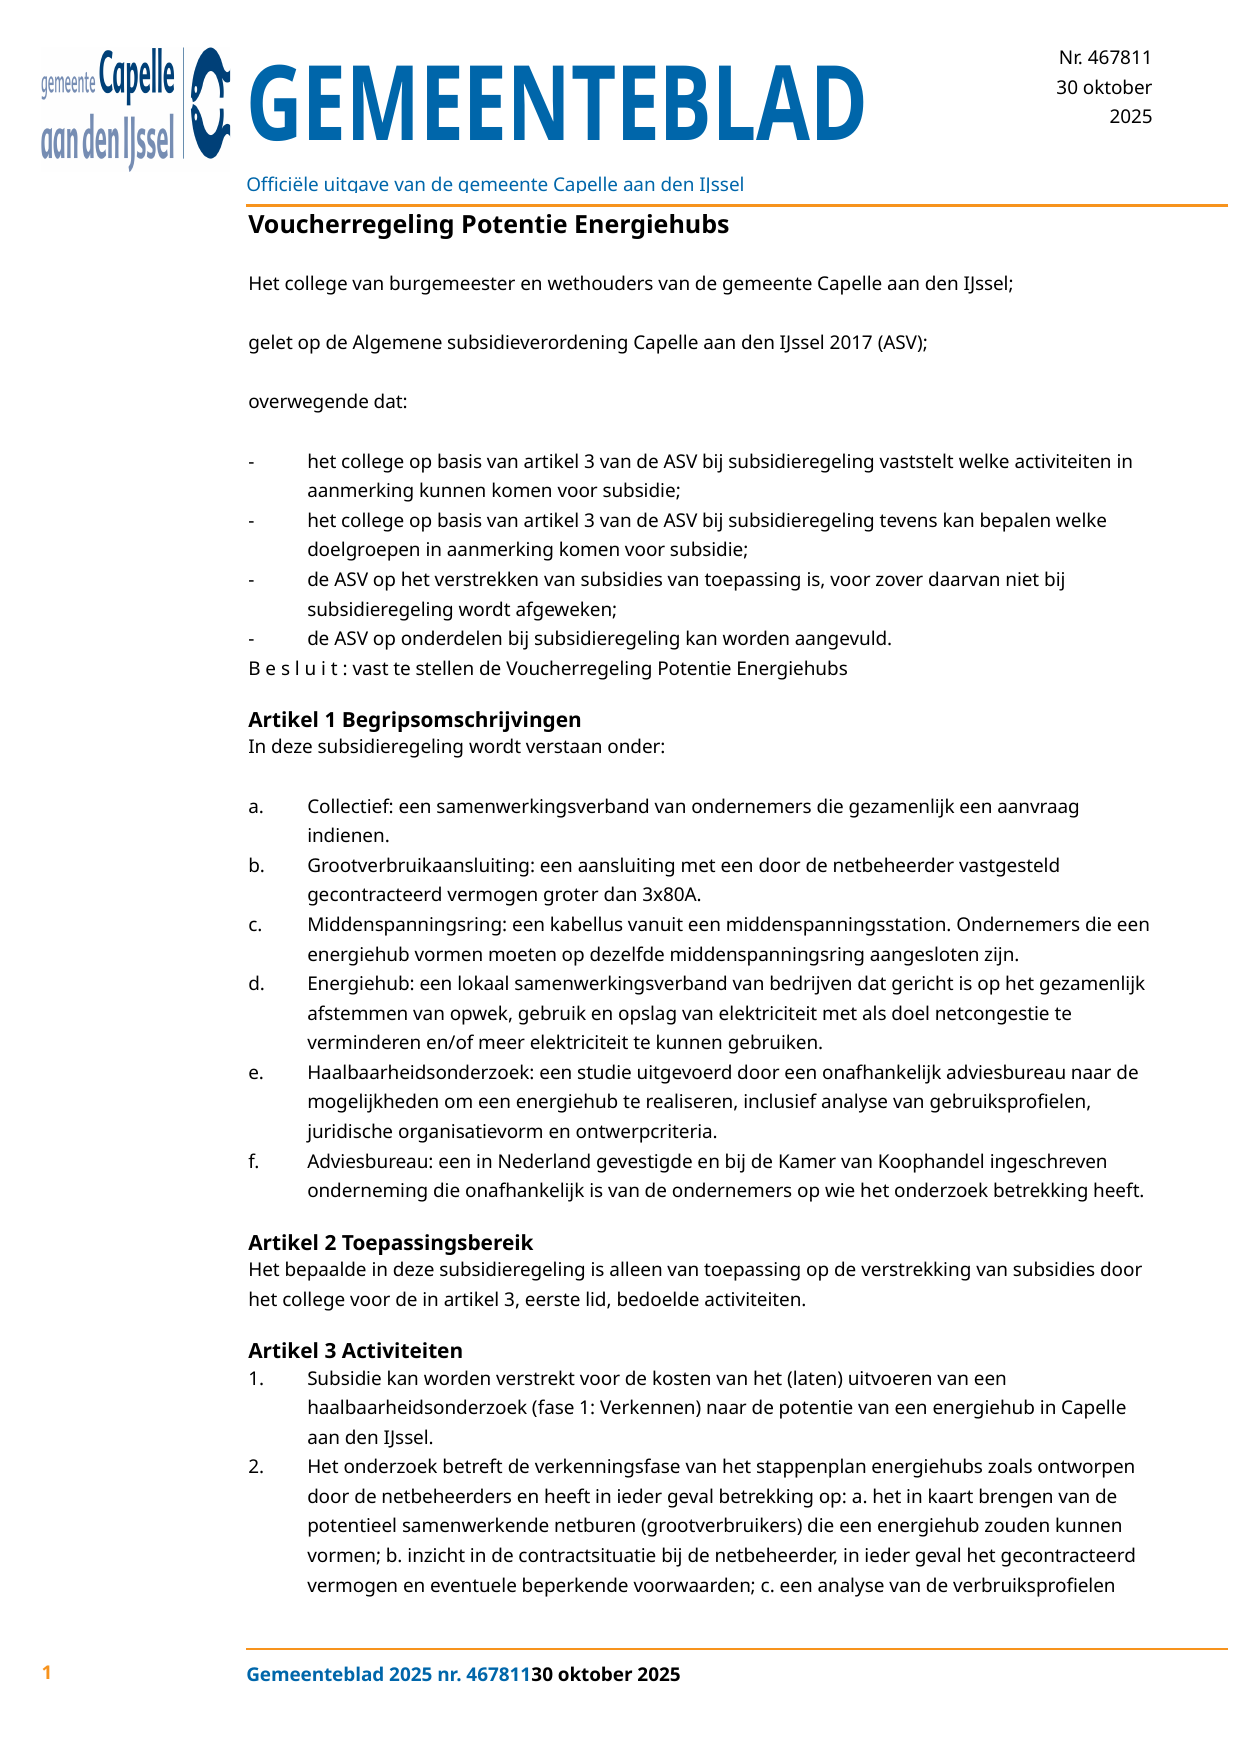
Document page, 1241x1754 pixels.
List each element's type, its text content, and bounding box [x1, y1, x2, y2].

text In deze subsidieregeling wordt verstaan onder: [248, 734, 1152, 759]
list Adviesbureau: een in Nederland gevestigde en bij de Kamer van Koophandel ingeschreven onderneming die onafhankelijk is van de ondernemers op wie het onderzoek betrekking heeft. [248, 1148, 1152, 1203]
text Artikel 1 Begripsomschrijvingen [248, 705, 1152, 734]
list Subsidie kan worden verstrekt voor de kosten van het (laten) uitvoeren van een haalbaarheidsonderzoek (fase 1: Verkennen) naar de potentie van een energiehub in Capelle aan den IJssel. [248, 1365, 1152, 1450]
text Artikel 3 Activiteiten [248, 1336, 1152, 1365]
picture [41, 47, 231, 172]
list Het onderzoek betreft de verkenningsfase van het stappenplan energiehubs zoals ontworpen door de netbeheerders en heeft in ieder geval betrekking op: a. het in kaart brengen van de potentieel samenwerkende netburen (grootverbruikers) die een energiehub zouden kunnen vormen; b. inzicht in de contractsituatie bij de netbeheerder, in ieder geval het gecontracteerd vermogen en eventuele beperkende voorwaarden; c. een analyse van de verbruiksprofielen [248, 1453, 1152, 1598]
text Artikel 2 Toepassingsbereik [248, 1228, 1152, 1256]
text gelet op de Algemene subsidieverordening Capelle aan den IJssel 2017 (ASV); [248, 329, 1152, 355]
list Haalbaarheidsonderzoek: een studie uitgevoerd door een onafhankelijk adviesbureau naar de mogelijkheden om een energiehub te realiseren, inclusief analyse van gebruiksprofielen, juridische organisatievorm en ontwerpcriteria. [248, 1059, 1152, 1144]
text B e s l u i t : vast te stellen de Voucherregeling Potentie Energiehubs [248, 655, 1152, 681]
list Energiehub: een lokaal samenwerkingsverband van bedrijven dat gericht is op het gezamenlijk afstemmen van opwek, gebruik en opslag van elektriciteit met als doel netcongestie te verminderen en/of meer elektriciteit te kunnen gebruiken. [248, 970, 1152, 1055]
list de ASV op onderdelen bij subsidieregeling kan worden aangevuld. [248, 625, 1152, 651]
text Het college van burgemeester en wethouders van de gemeente Capelle aan den IJssel; [248, 270, 1152, 296]
list Middenspanningsring: een kabellus vanuit een middenspanningsstation. Ondernemers die een energiehub vormen moeten op dezelfde middenspanningsring aangesloten zijn. [248, 911, 1152, 967]
list Grootverbruikaansluiting: een aansluiting met een door de netbeheerder vastgesteld gecontracteerd vermogen groter dan 3x80A. [248, 852, 1152, 907]
text Voucherregeling Potentie Energiehubs [248, 207, 1152, 241]
list de ASV op het verstrekken van subsidies van toepassing is, voor zover daarvan niet bij subsidieregeling wordt afgeweken; [248, 566, 1152, 621]
list Collectief: een samenwerkingsverband van ondernemers die gezamenlijk een aanvraag indienen. [248, 793, 1152, 848]
list het college op basis van artikel 3 van de ASV bij subsidieregeling vaststelt welke activiteiten in aanmerking kunnen komen voor subsidie; [248, 448, 1152, 503]
text overwegende dat: [248, 389, 1152, 414]
text Het bepaalde in deze subsidieregeling is alleen van toepassing op de verstrekking van subsidies door het college voor de in artikel 3, eerste lid, bedoelde activiteiten. [248, 1256, 1152, 1312]
list het college op basis van artikel 3 van de ASV bij subsidieregeling tevens kan bepalen welke doelgroepen in aanmerking komen voor subsidie; [248, 507, 1152, 562]
